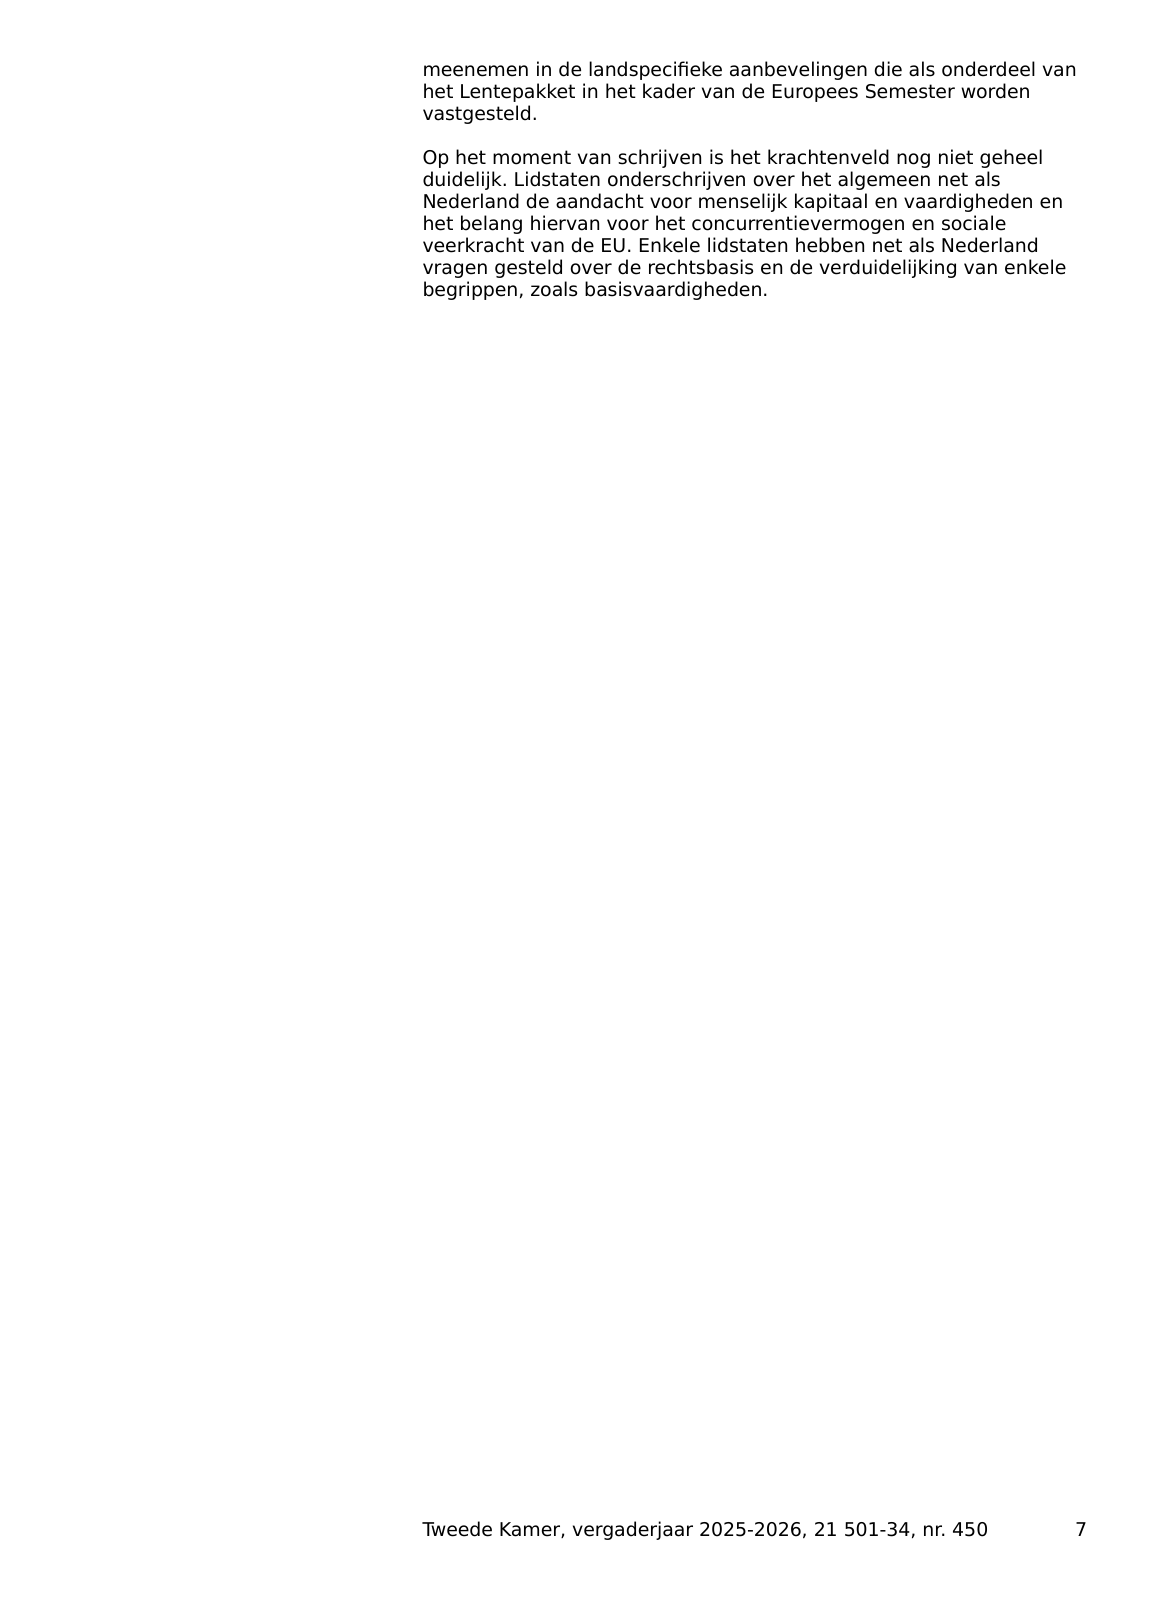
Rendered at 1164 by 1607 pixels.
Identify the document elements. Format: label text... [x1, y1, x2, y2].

text meenemen in de landspecifieke aanbevelingen die als onderdeel van het Lentepakket in het kader van de Europees Semester worden vastgesteld. [422, 59, 1087, 125]
text Op het moment van schrijven is het krachtenveld nog niet geheel duidelijk. Lidstaten onderschrijven over het algemeen net als Nederland de aandacht voor menselijk kapitaal en vaardigheden en het belang hiervan voor het concurrentievermogen en sociale veerkracht van de EU. Enkele lidstaten hebben net als Nederland vragen gesteld over de rechtsbasis en de verduidelijking van enkele begrippen, zoals basisvaardigheden. [422, 147, 1087, 301]
